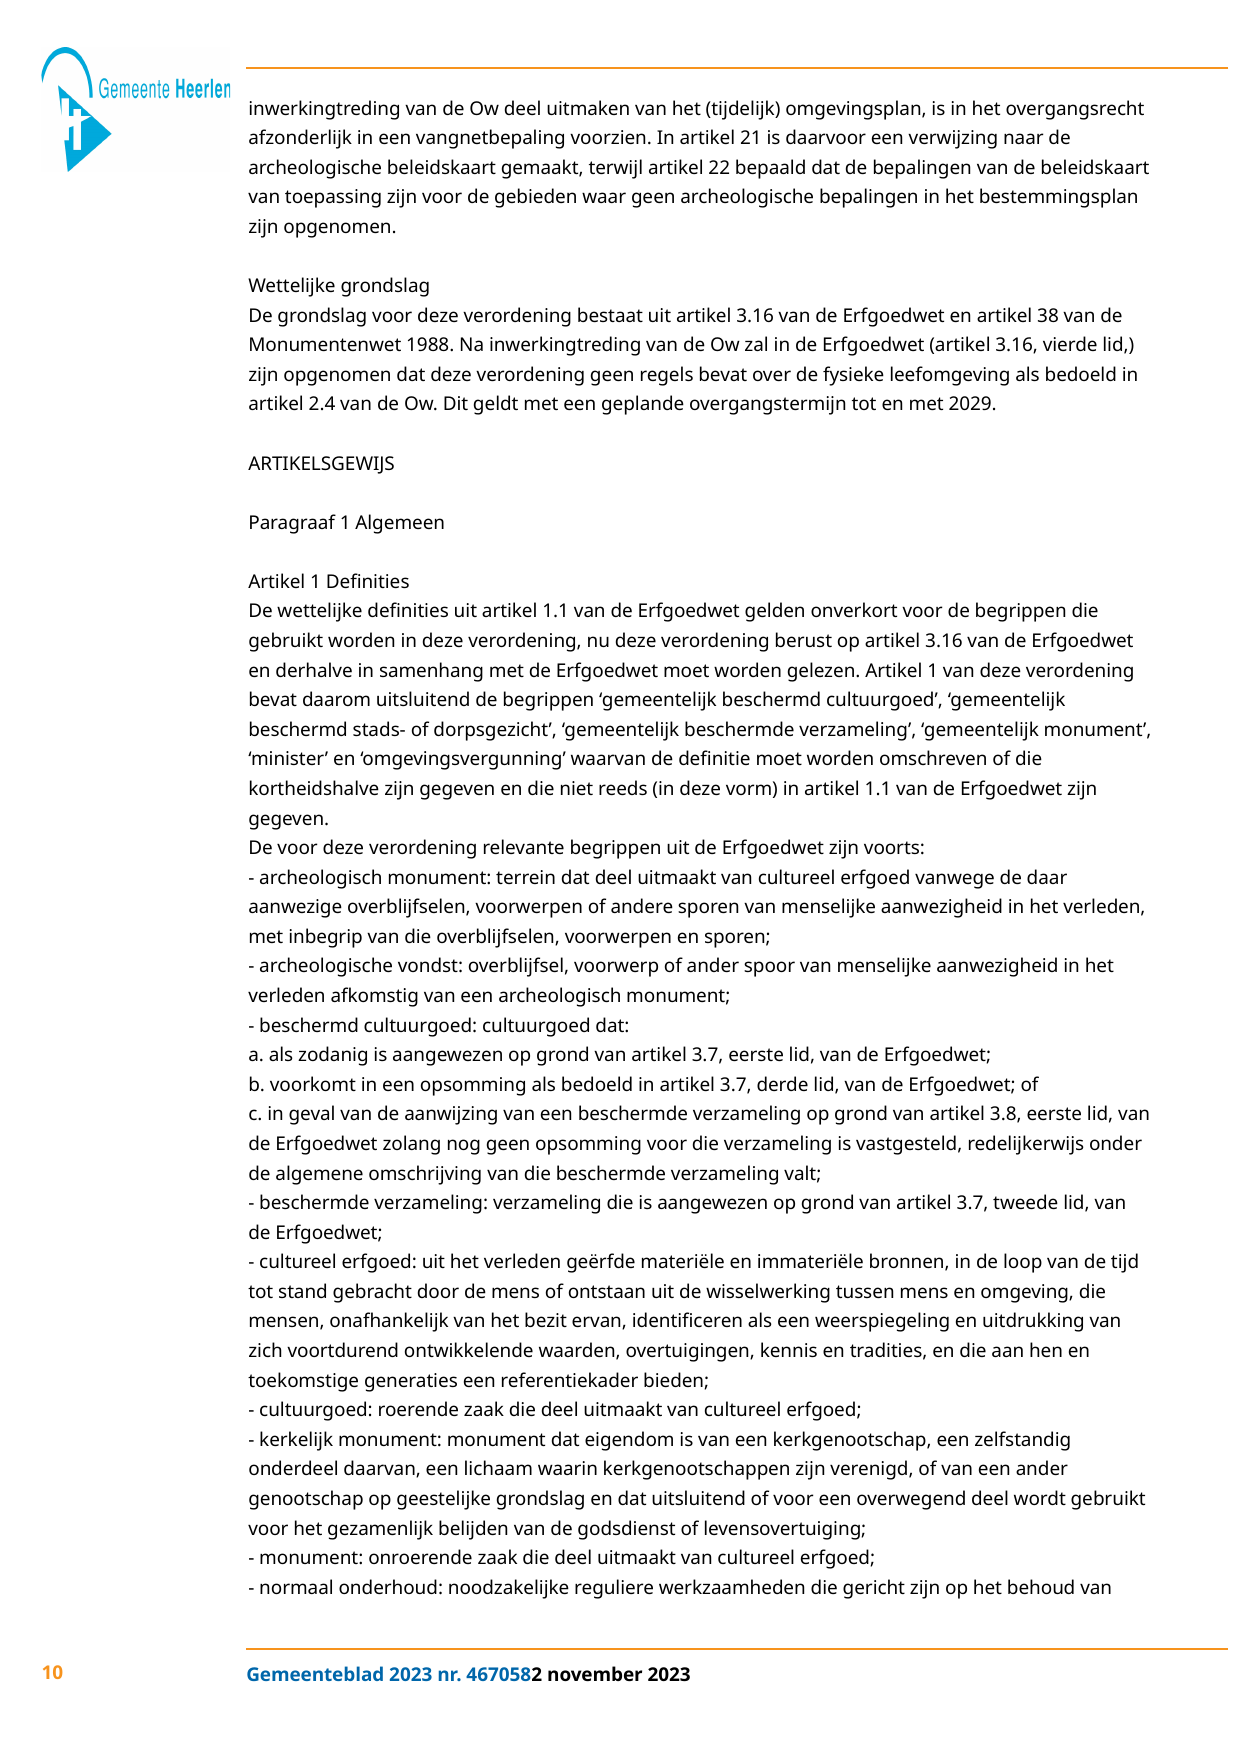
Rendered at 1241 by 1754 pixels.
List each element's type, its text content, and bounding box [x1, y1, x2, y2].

text a. als zodanig is aangewezen op grond van artikel 3.7, eerste lid, van de Erfgoedwet; [248, 1041, 1152, 1067]
text - monument: onroerende zaak die deel uitmaakt van cultureel erfgoed; [248, 1544, 1152, 1570]
text - cultuurgoed: roerende zaak die deel uitmaakt van cultureel erfgoed; [248, 1396, 1152, 1422]
text De wettelijke definities uit artikel 1.1 van de Erfgoedwet gelden onverkort voor de begrippen die gebruikt worden in deze verordening, nu deze verordening berust op artikel 3.16 van de Erfgoedwet en derhalve in samenhang met de Erfgoedwet moet worden gelezen. Artikel 1 van deze verordening bevat daarom uitsluitend de begrippen ‘gemeentelijk beschermd cultuurgoed’, ‘gemeentelijk beschermd stads- of dorpsgezicht’, ‘gemeentelijk beschermde verzameling’, ‘gemeentelijk monument’, ‘minister’ en ‘omgevingsvergunning’ waarvan de definitie moet worden omschreven of die kortheidshalve zijn gegeven en die niet reeds (in deze vorm) in artikel 1.1 van de Erfgoedwet zijn gegeven. [248, 598, 1152, 831]
picture [41, 47, 231, 172]
text Wettelijke grondslag [248, 272, 1152, 298]
text ARTIKELSGEWIJS [248, 450, 1152, 476]
text Artikel 1 Definities [248, 568, 1152, 594]
text - normaal onderhoud: noodzakelijke reguliere werkzaamheden die gericht zijn op het behoud van [248, 1574, 1152, 1600]
text - beschermde verzameling: verzameling die is aangewezen op grond van artikel 3.7, tweede lid, van de Erfgoedwet; [248, 1189, 1152, 1245]
text inwerkingtreding van de Ow deel uitmaken van het (tijdelijk) omgevingsplan, is in het overgangsrecht afzonderlijk in een vangnetbepaling voorzien. In artikel 21 is daarvoor een verwijzing naar de archeologische beleidskaart gemaakt, terwijl artikel 22 bepaald dat de bepalingen van de beleidskaart van toepassing zijn voor de gebieden waar geen archeologische bepalingen in het bestemmingsplan zijn opgenomen. [248, 95, 1152, 239]
text - cultureel erfgoed: uit het verleden geërfde materiële en immateriële bronnen, in de loop van de tijd tot stand gebracht door de mens of ontstaan uit de wisselwerking tussen mens en omgeving, die mensen, onafhankelijk van het bezit ervan, identificeren als een weerspiegeling en uitdrukking van zich voortdurend ontwikkelende waarden, overtuigingen, kennis en tradities, en die aan hen en toekomstige generaties een referentiekader bieden; [248, 1248, 1152, 1393]
text - archeologisch monument: terrein dat deel uitmaakt van cultureel erfgoed vanwege de daar aanwezige overblijfselen, voorwerpen of andere sporen van menselijke aanwezigheid in het verleden, met inbegrip van die overblijfselen, voorwerpen en sporen; [248, 864, 1152, 949]
text - archeologische vondst: overblijfsel, voorwerp of ander spoor van menselijke aanwezigheid in het verleden afkomstig van een archeologisch monument; [248, 953, 1152, 1008]
text De voor deze verordening relevante begrippen uit de Erfgoedwet zijn voorts: [248, 834, 1152, 860]
picture [41, 47, 59, 70]
text De grondslag voor deze verordening bestaat uit artikel 3.16 van de Erfgoedwet en artikel 38 van de Monumentenwet 1988. Na inwerkingtreding van de Ow zal in de Erfgoedwet (artikel 3.16, vierde lid,) zijn opgenomen dat deze verordening geen regels bevat over de fysieke leefomgeving als bedoeld in artikel 2.4 van de Ow. Dit geldt met een geplande overgangstermijn tot en met 2029. [248, 302, 1152, 416]
text Paragraaf 1 Algemeen [248, 509, 1152, 535]
text - beschermd cultuurgoed: cultuurgoed dat: [248, 1012, 1152, 1038]
text c. in geval van de aanwijzing van een beschermde verzameling op grond van artikel 3.8, eerste lid, van de Erfgoedwet zolang nog geen opsomming voor die verzameling is vastgesteld, redelijkerwijs onder de algemene omschrijving van die beschermde verzameling valt; [248, 1101, 1152, 1186]
text b. voorkomt in een opsomming als bedoeld in artikel 3.7, derde lid, van de Erfgoedwet; of [248, 1071, 1152, 1097]
text - kerkelijk monument: monument dat eigendom is van een kerkgenootschap, een zelfstandig onderdeel daarvan, een lichaam waarin kerkgenootschappen zijn verenigd, of van een ander genootschap op geestelijke grondslag en dat uitsluitend of voor een overwegend deel wordt gebruikt voor het gezamenlijk belijden van de godsdienst of levensovertuiging; [248, 1426, 1152, 1541]
